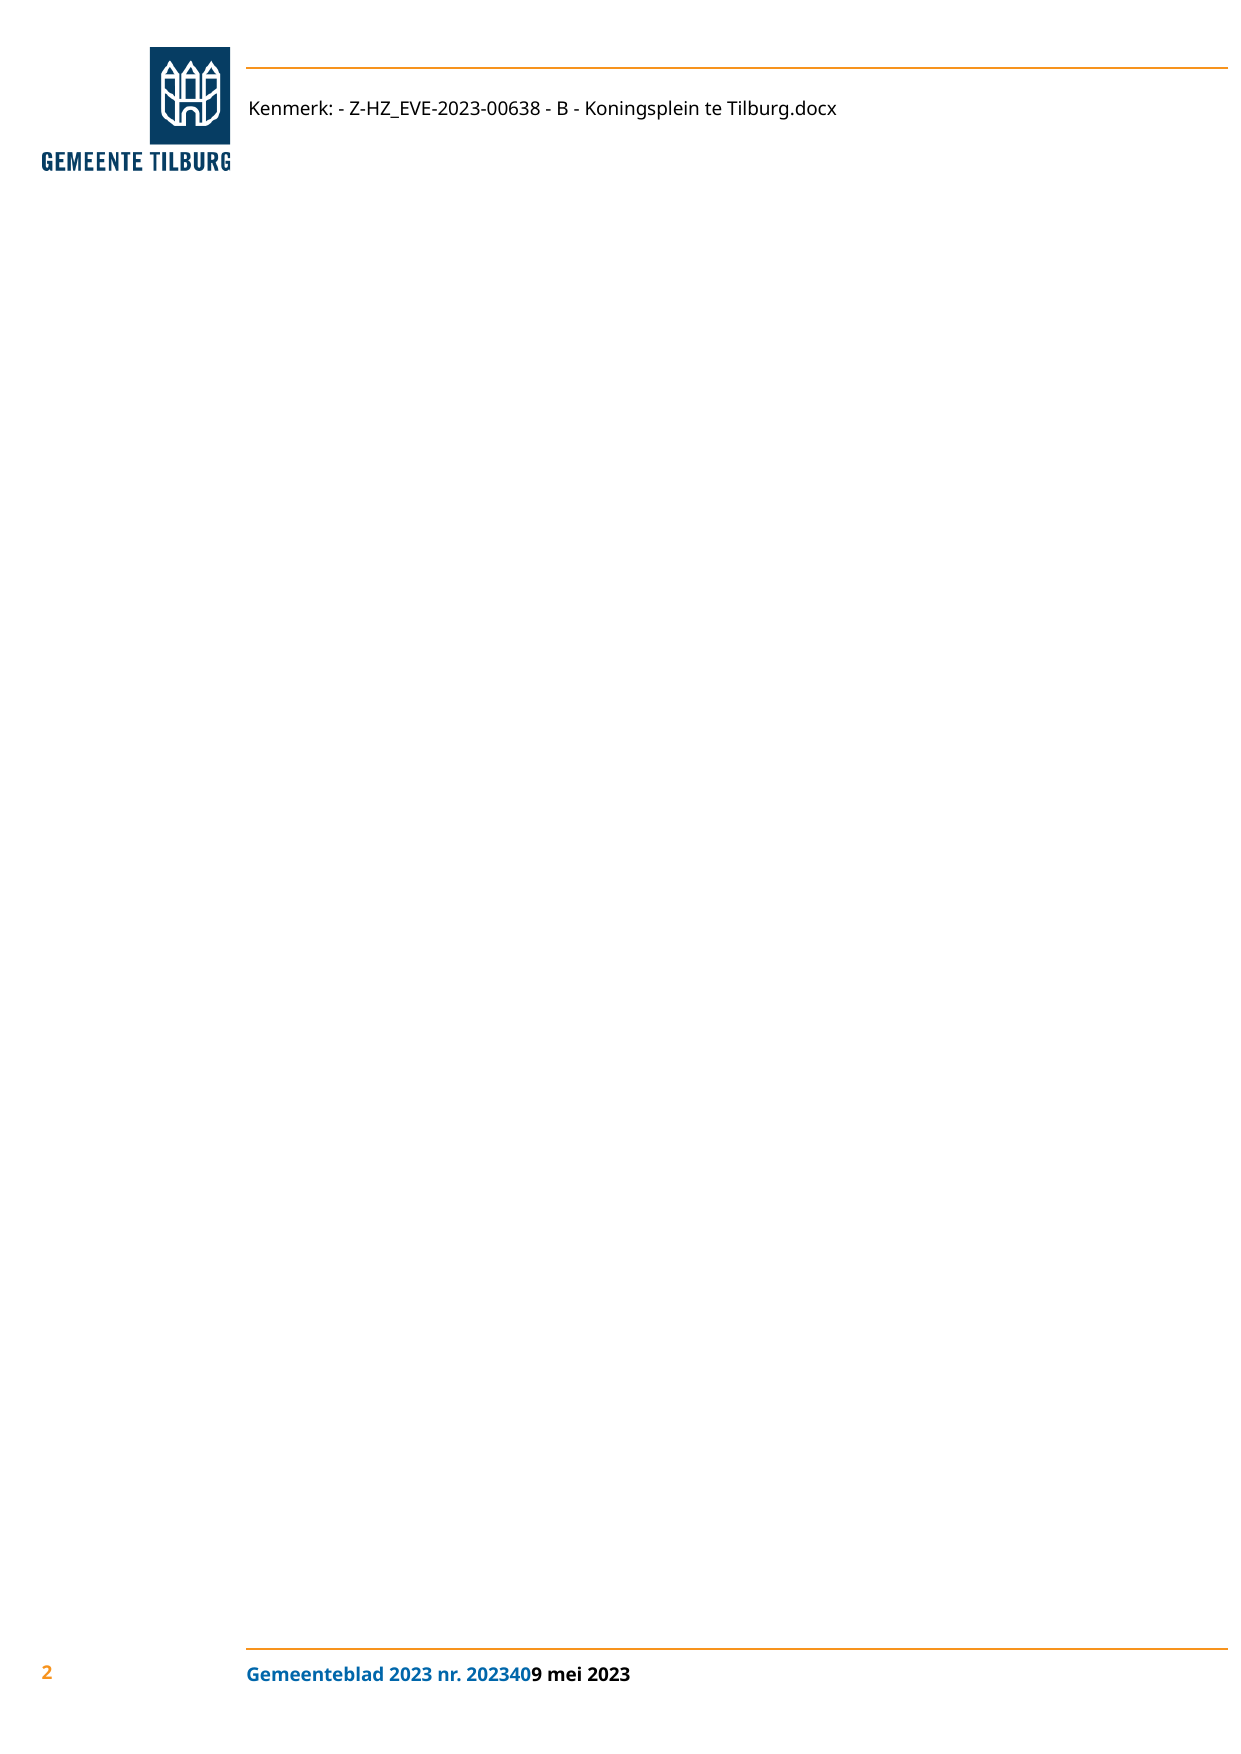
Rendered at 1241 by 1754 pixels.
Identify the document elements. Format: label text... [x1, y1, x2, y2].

text Kenmerk: - Z-HZ_EVE-2023-00638 - B - Koningsplein te Tilburg.docx [248, 95, 1152, 121]
picture [41, 47, 231, 172]
